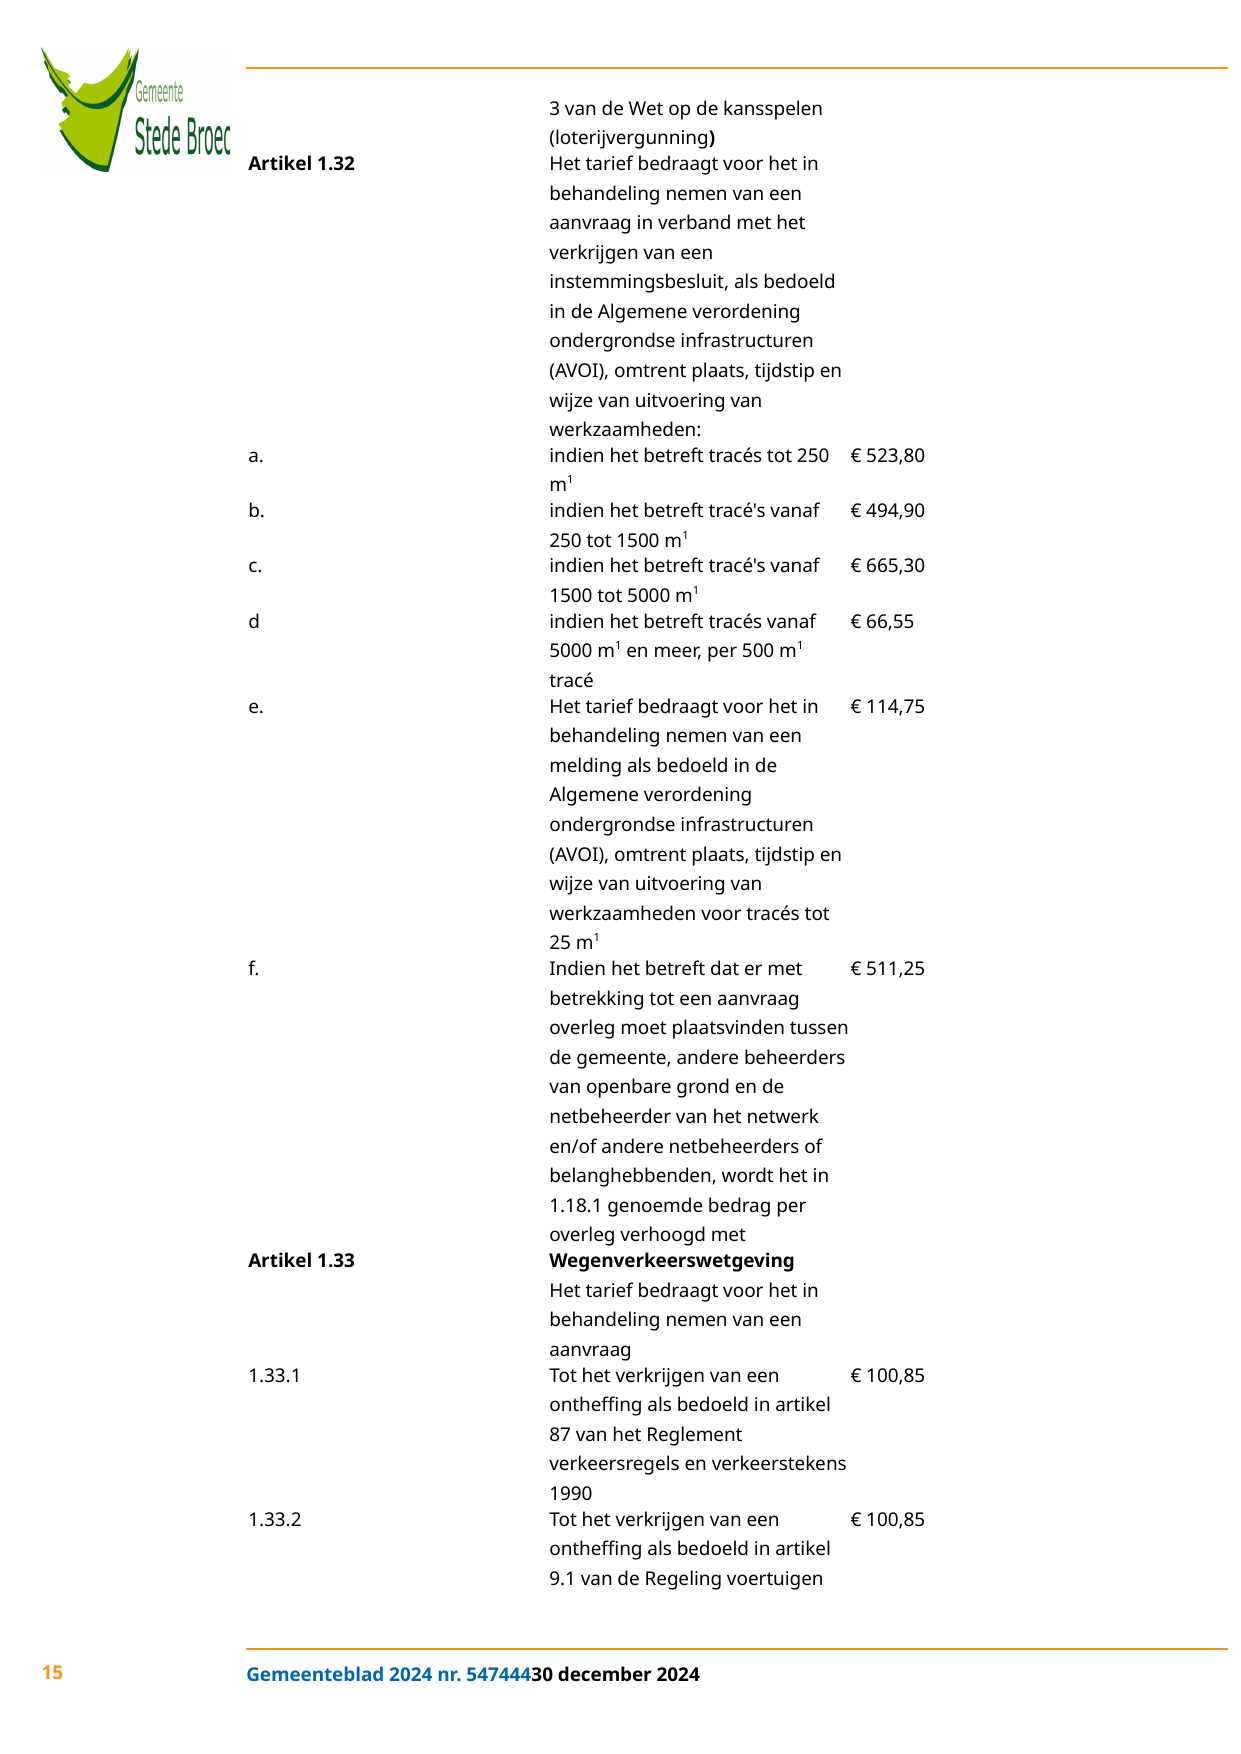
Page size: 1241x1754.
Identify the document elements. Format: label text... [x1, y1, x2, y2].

table_cell € 100,85 [850, 1362, 1152, 1506]
table_cell € 66,55 [850, 608, 1152, 693]
table_cell Tot het verkrijgen van een ontheffing als bedoeld in artikel 87 van het Reglement verkeersregels en verkeerstekens 1990 [549, 1362, 850, 1506]
table_cell [850, 95, 1152, 150]
table_cell c. [248, 553, 549, 608]
table_cell € 511,25 [850, 955, 1152, 1247]
table_cell € 665,30 [850, 553, 1152, 608]
table_cell b. [248, 498, 549, 553]
table_cell € 494,90 [850, 498, 1152, 553]
table_cell indien het betreft tracé's vanaf 1500 tot 5000 m1 [549, 553, 850, 608]
table_cell Wegenverkeerswetgeving Het tarief bedraagt voor het in behandeling nemen van een aanvraag [549, 1247, 850, 1362]
table_cell [850, 1247, 1152, 1362]
table_cell indien het betreft tracés vanaf 5000 m1 en meer, per 500 m1 tracé [549, 608, 850, 693]
table_cell [248, 95, 549, 150]
table_cell € 114,75 [850, 693, 1152, 955]
table_cell 3 van de Wet op de kansspelen (loterijvergunning) [549, 95, 850, 150]
table_cell f. [248, 955, 549, 1247]
picture [41, 47, 231, 172]
table_cell a. [248, 442, 549, 497]
table_cell Indien het betreft dat er met betrekking tot een aanvraag overleg moet plaatsvinden tussen de gemeente, andere beheerders van openbare grond en de netbeheerder van het netwerk en/of andere netbeheerders of belanghebbenden, wordt het in 1.18.1 genoemde bedrag per overleg verhoogd met [549, 955, 850, 1247]
table_cell 1.33.1 [248, 1362, 549, 1506]
table_cell d [248, 608, 549, 693]
table_cell Tot het verkrijgen van een ontheffing als bedoeld in artikel 9.1 van de Regeling voertuigen [549, 1506, 850, 1591]
table_cell Artikel 1.32 [248, 150, 549, 442]
table_cell [850, 150, 1152, 442]
table_cell € 100,85 [850, 1506, 1152, 1591]
table_cell € 523,80 [850, 442, 1152, 497]
table_cell 1.33.2 [248, 1506, 549, 1591]
table_cell Artikel 1.33 [248, 1247, 549, 1362]
table_cell e. [248, 693, 549, 955]
table_cell indien het betreft tracés tot 250 m1 [549, 442, 850, 497]
table_cell indien het betreft tracé's vanaf 250 tot 1500 m1 [549, 498, 850, 553]
table_cell Het tarief bedraagt voor het in behandeling nemen van een melding als bedoeld in de Algemene verordening ondergrondse infrastructuren (AVOI), omtrent plaats, tijdstip en wijze van uitvoering van werkzaamheden voor tracés tot 25 m1 [549, 693, 850, 955]
table_cell Het tarief bedraagt voor het in behandeling nemen van een aanvraag in verband met het verkrijgen van een instemmingsbesluit, als bedoeld in de Algemene verordening ondergrondse infrastructuren (AVOI), omtrent plaats, tijdstip en wijze van uitvoering van werkzaamheden: [549, 150, 850, 442]
